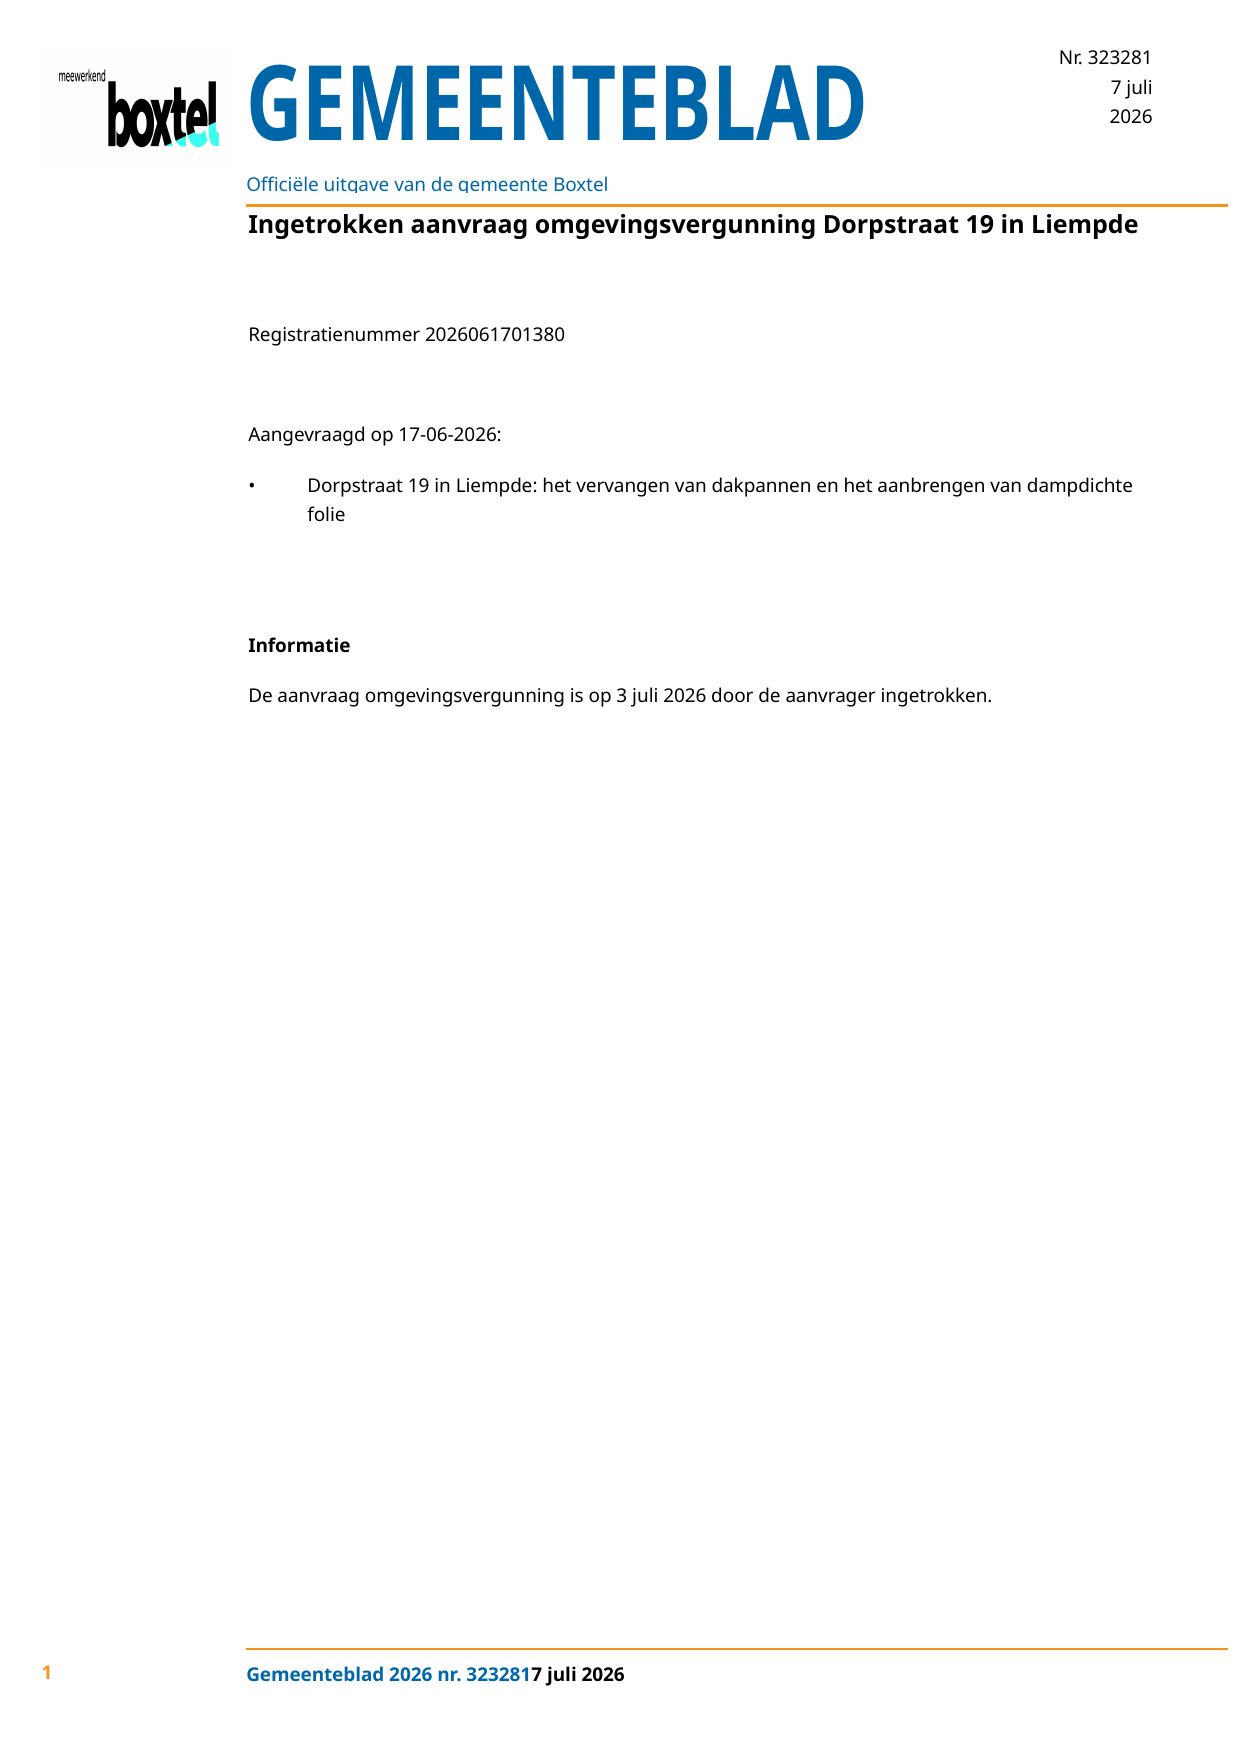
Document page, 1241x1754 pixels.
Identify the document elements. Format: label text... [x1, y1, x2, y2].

text Informatie [248, 632, 1152, 658]
text Ingetrokken aanvraag omgevingsvergunning Dorpstraat 19 in Liempde [248, 207, 1152, 241]
text Aangevraagd op 17-06-2026: [248, 422, 1152, 447]
text De aanvraag omgevingsvergunning is op 3 juli 2026 door de aanvrager ingetrokken. [248, 682, 1152, 708]
picture [41, 47, 231, 172]
text Registratienummer 2026061701380 [248, 321, 1152, 346]
list Dorpstraat 19 in Liempde: het vervangen van dakpannen en het aanbrengen van dampdichte folie [248, 472, 1152, 527]
